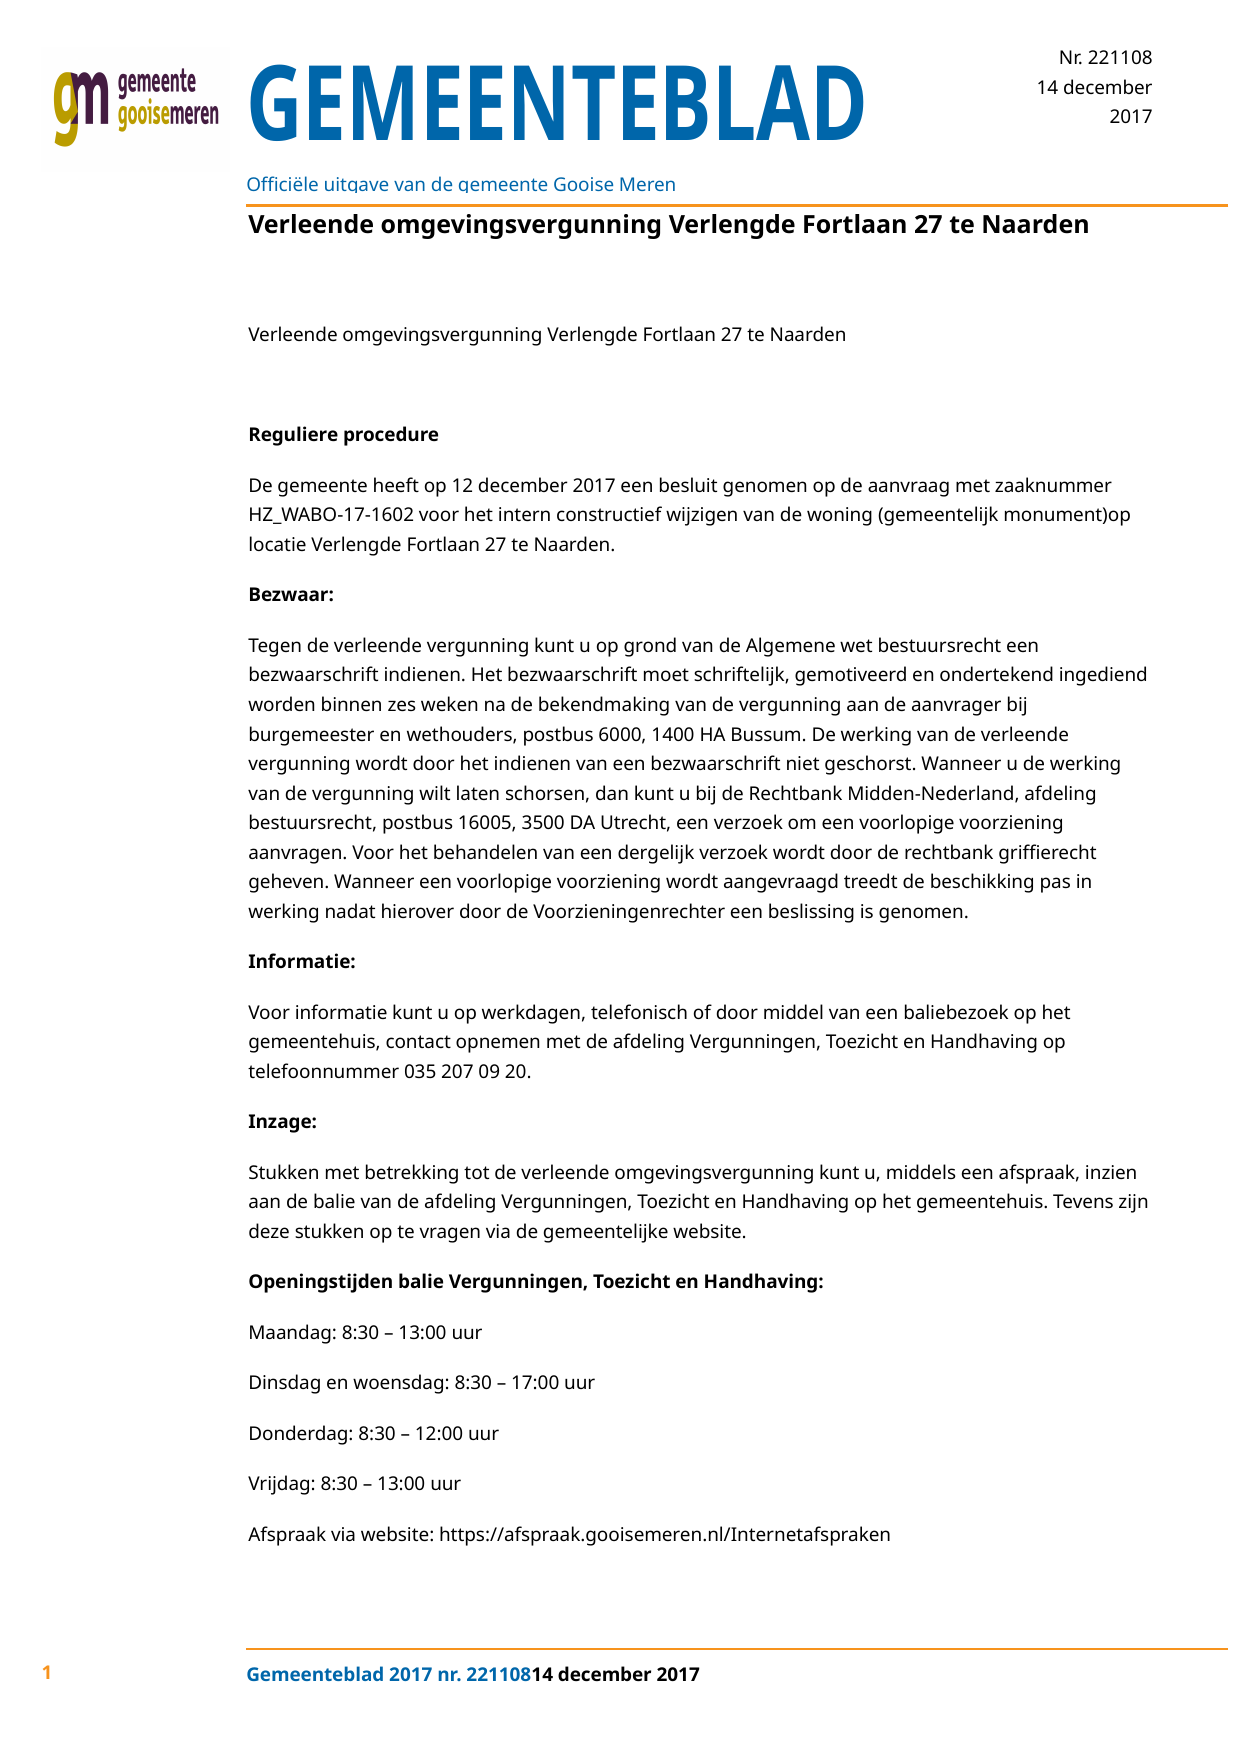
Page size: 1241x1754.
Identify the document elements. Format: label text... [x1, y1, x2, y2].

text Donderdag: 8:30 – 12:00 uur [248, 1420, 1152, 1446]
picture [41, 47, 231, 172]
text Openingstijden balie Vergunningen, Toezicht en Handhaving: [248, 1269, 1152, 1294]
text Reguliere procedure [248, 422, 1152, 447]
text Afspraak via website: https://afspraak.gooisemeren.nl/Internetafspraken [248, 1521, 1152, 1546]
text Verleende omgevingsvergunning Verlengde Fortlaan 27 te Naarden [248, 207, 1152, 241]
text Voor informatie kunt u op werkdagen, telefonisch of door middel van een baliebezoek op het gemeentehuis, contact opnemen met de afdeling Vergunningen, Toezicht en Handhaving op telefoonnummer 035 207 09 20. [248, 999, 1152, 1084]
text Maandag: 8:30 – 13:00 uur [248, 1319, 1152, 1345]
text Vrijdag: 8:30 – 13:00 uur [248, 1470, 1152, 1496]
text Bezwaar: [248, 582, 1152, 607]
text Tegen de verleende vergunning kunt u op grond van de Algemene wet bestuursrecht een bezwaarschrift indienen. Het bezwaarschrift moet schriftelijk, gemotiveerd en ondertekend ingediend worden binnen zes weken na de bekendmaking van de vergunning aan de aanvrager bij burgemeester en wethouders, postbus 6000, 1400 HA Bussum. De werking van de verleende vergunning wordt door het indienen van een bezwaarschrift niet geschorst. Wanneer u de werking van de vergunning wilt laten schorsen, dan kunt u bij de Rechtbank Midden-Nederland, afdeling bestuursrecht, postbus 16005, 3500 DA Utrecht, een verzoek om een voorlopige voorziening aanvragen. Voor het behandelen van een dergelijk verzoek wordt door de rechtbank griffierecht geheven. Wanneer een voorlopige voorziening wordt aangevraagd treedt de beschikking pas in werking nadat hierover door de Voorzieningenrechter een beslissing is genomen. [248, 632, 1152, 924]
text Verleende omgevingsvergunning Verlengde Fortlaan 27 te Naarden [248, 321, 1152, 346]
text Stukken met betrekking tot de verleende omgevingsvergunning kunt u, middels een afspraak, inzien aan de balie van de afdeling Vergunningen, Toezicht en Handhaving op het gemeentehuis. Tevens zijn deze stukken op te vragen via de gemeentelijke website. [248, 1159, 1152, 1244]
text De gemeente heeft op 12 december 2017 een besluit genomen op de aanvraag met zaaknummer HZ_WABO-17-1602 voor het intern constructief wijzigen van de woning (gemeentelijk monument)op locatie Verlengde Fortlaan 27 te Naarden. [248, 472, 1152, 557]
text Informatie: [248, 949, 1152, 974]
text Inzage: [248, 1109, 1152, 1134]
text Dinsdag en woensdag: 8:30 – 17:00 uur [248, 1369, 1152, 1395]
